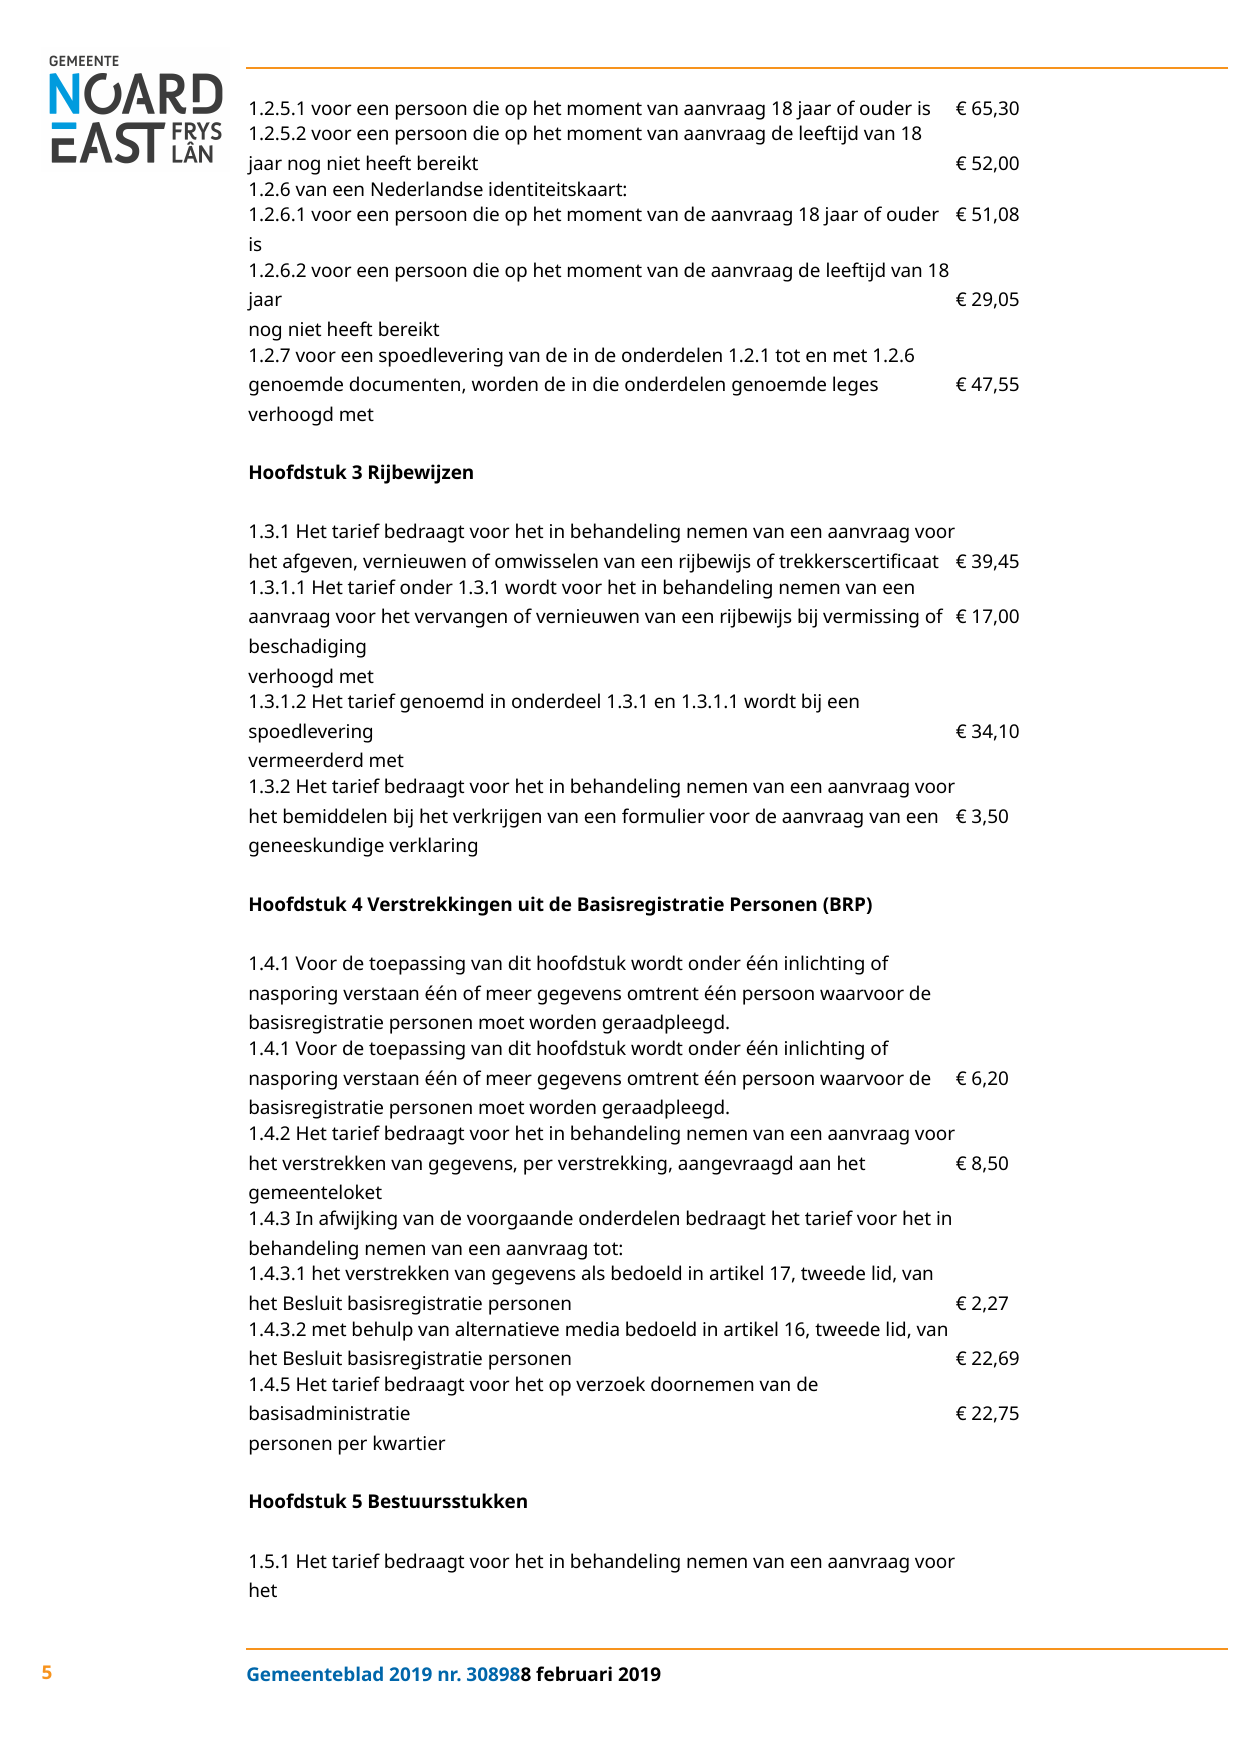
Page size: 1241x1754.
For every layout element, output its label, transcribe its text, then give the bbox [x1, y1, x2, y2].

table_header [956, 1548, 1152, 1603]
table_cell [956, 1205, 1152, 1260]
table_cell € 29,05 [956, 257, 1152, 342]
text Hoofdstuk 4 Verstrekkingen uit de Basisregistratie Personen (BRP) [248, 891, 1152, 917]
table_cell € 3,50 [956, 774, 1152, 858]
table_cell € 8,50 [956, 1120, 1152, 1205]
text Hoofdstuk 5 Bestuursstukken [248, 1489, 1152, 1514]
table_cell € 6,20 [956, 1035, 1152, 1120]
table_cell € 47,55 [956, 342, 1152, 427]
table_cell 1.2.5.1 voor een persoon die op het moment van aanvraag 18 jaar of ouder is [248, 95, 956, 121]
table_cell 1.2.5.2 voor een persoon die op het moment van aanvraag de leeftijd van 18 jaar nog niet heeft bereikt [248, 121, 956, 176]
table_cell 1.2.6.2 voor een persoon die op het moment van de aanvraag de leeftijd van 18 jaar nog niet heeft bereikt [248, 257, 956, 342]
table_cell € 2,27 [956, 1260, 1152, 1316]
table_cell 1.4.1 Voor de toepassing van dit hoofdstuk wordt onder één inlichting of nasporing verstaan één of meer gegevens omtrent één persoon waarvoor de basisregistratie personen moet worden geraadpleegd. [248, 1035, 956, 1120]
table_cell 1.4.2 Het tarief bedraagt voor het in behandeling nemen van een aanvraag voor het verstrekken van gegevens, per verstrekking, aangevraagd aan het gemeenteloket [248, 1120, 956, 1205]
table_header € 39,45 [956, 519, 1152, 574]
text Hoofdstuk 3 Rijbewijzen [248, 459, 1152, 485]
table_cell 1.3.1.1 Het tarief onder 1.3.1 wordt voor het in behandeling nemen van een aanvraag voor het vervangen of vernieuwen van een rijbewijs bij vermissing of beschadiging verhoogd met [248, 574, 956, 688]
table_cell € 22,69 [956, 1316, 1152, 1371]
table_cell € 17,00 [956, 574, 1152, 688]
table_header 1.3.1 Het tarief bedraagt voor het in behandeling nemen van een aanvraag voor het afgeven, vernieuwen of omwisselen van een rijbewijs of trekkerscertificaat [248, 519, 956, 574]
table_cell € 65,30 [956, 95, 1152, 121]
table_cell € 52,00 [956, 121, 1152, 176]
table_cell 1.3.1.2 Het tarief genoemd in onderdeel 1.3.1 en 1.3.1.1 wordt bij een spoedlevering vermeerderd met [248, 689, 956, 773]
table_cell 1.2.6.1 voor een persoon die op het moment van de aanvraag 18 jaar of ouder is [248, 202, 956, 257]
table_cell 1.2.6 van een Nederlandse identiteitskaart: [248, 176, 956, 202]
table_cell 1.4.5 Het tarief bedraagt voor het op verzoek doornemen van de basisadministratie personen per kwartier [248, 1371, 956, 1456]
table_header 1.4.1 Voor de toepassing van dit hoofdstuk wordt onder één inlichting of nasporing verstaan één of meer gegevens omtrent één persoon waarvoor de basisregistratie personen moet worden geraadpleegd. [248, 950, 956, 1035]
table_cell 1.3.2 Het tarief bedraagt voor het in behandeling nemen van een aanvraag voor het bemiddelen bij het verkrijgen van een formulier voor de aanvraag van een geneeskundige verklaring [248, 774, 956, 858]
table_cell 1.2.7 voor een spoedlevering van de in de onderdelen 1.2.1 tot en met 1.2.6 genoemde documenten, worden de in die onderdelen genoemde leges verhoogd met [248, 342, 956, 427]
table_cell € 22,75 [956, 1371, 1152, 1456]
table_cell 1.4.3.2 met behulp van alternatieve media bedoeld in artikel 16, tweede lid, van het Besluit basisregistratie personen [248, 1316, 956, 1371]
table_cell 1.4.3 In afwijking van de voorgaande onderdelen bedraagt het tarief voor het in behandeling nemen van een aanvraag tot: [248, 1205, 956, 1260]
picture [41, 47, 231, 172]
table_cell € 34,10 [956, 689, 1152, 773]
table_cell [956, 176, 1152, 202]
table_cell 1.4.3.1 het verstrekken van gegevens als bedoeld in artikel 17, tweede lid, van het Besluit basisregistratie personen [248, 1260, 956, 1316]
table_cell € 51,08 [956, 202, 1152, 257]
table_header 1.5.1 Het tarief bedraagt voor het in behandeling nemen van een aanvraag voor het [248, 1548, 956, 1603]
table_header [956, 950, 1152, 1035]
